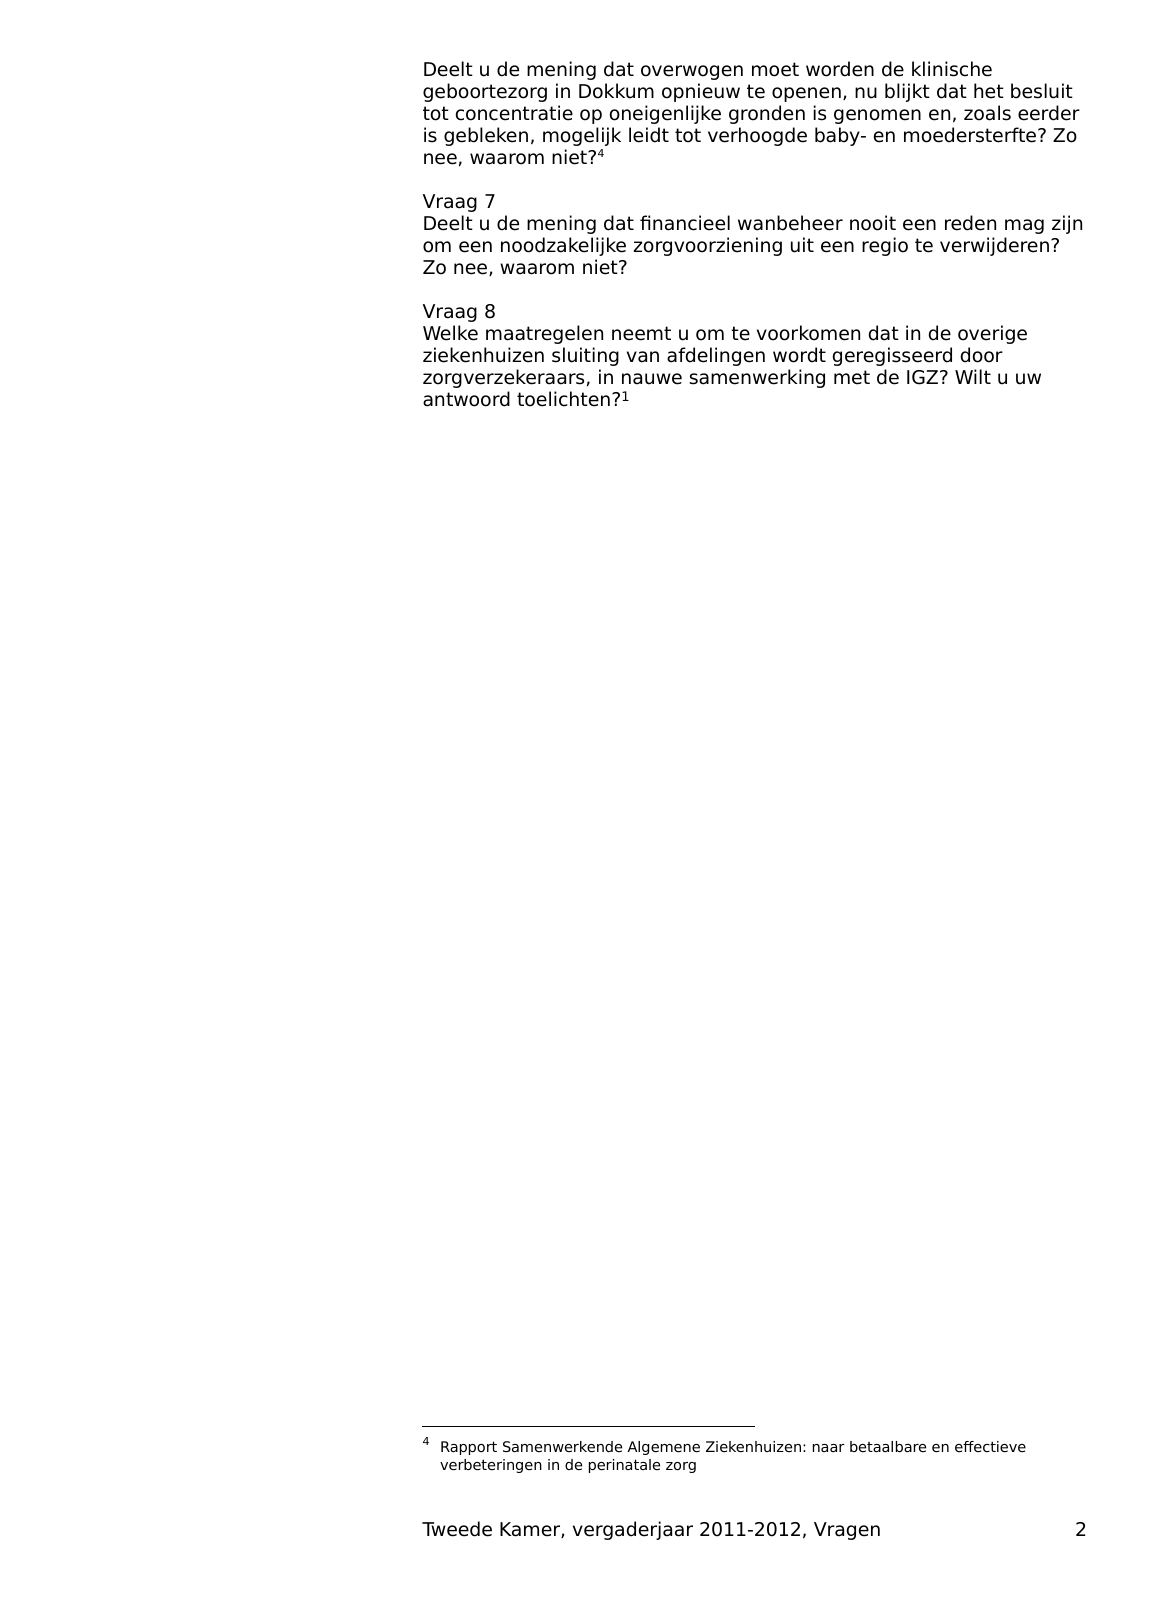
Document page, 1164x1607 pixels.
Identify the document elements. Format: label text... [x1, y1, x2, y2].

text Deelt u de mening dat financieel wanbeheer nooit een reden mag zijn om een noodzakelijke zorgvoorziening uit een regio te verwijderen? Zo nee, waarom niet? [422, 213, 1087, 279]
text Rapport Samenwerkende Algemene Ziekenhuizen: naar betaalbare en effectieve verbeteringen in de perinatale zorg [422, 1435, 1087, 1474]
text Deelt u de mening dat overwogen moet worden de klinische geboortezorg in Dokkum opnieuw te openen, nu blijkt dat het besluit tot concentratie op oneigenlijke gronden is genomen en, zoals eerder is gebleken, mogelijk leidt tot verhoogde baby- en moedersterfte? Zo nee, waarom niet? [422, 59, 1087, 169]
text Vraag 8 [422, 301, 1087, 323]
text Vraag 7 [422, 191, 1087, 213]
text Welke maatregelen neemt u om te voorkomen dat in de overige ziekenhuizen sluiting van afdelingen wordt geregisseerd door zorgverzekeraars, in nauwe samenwerking met de IGZ? Wilt u uw antwoord toelichten?1 [422, 323, 1087, 411]
